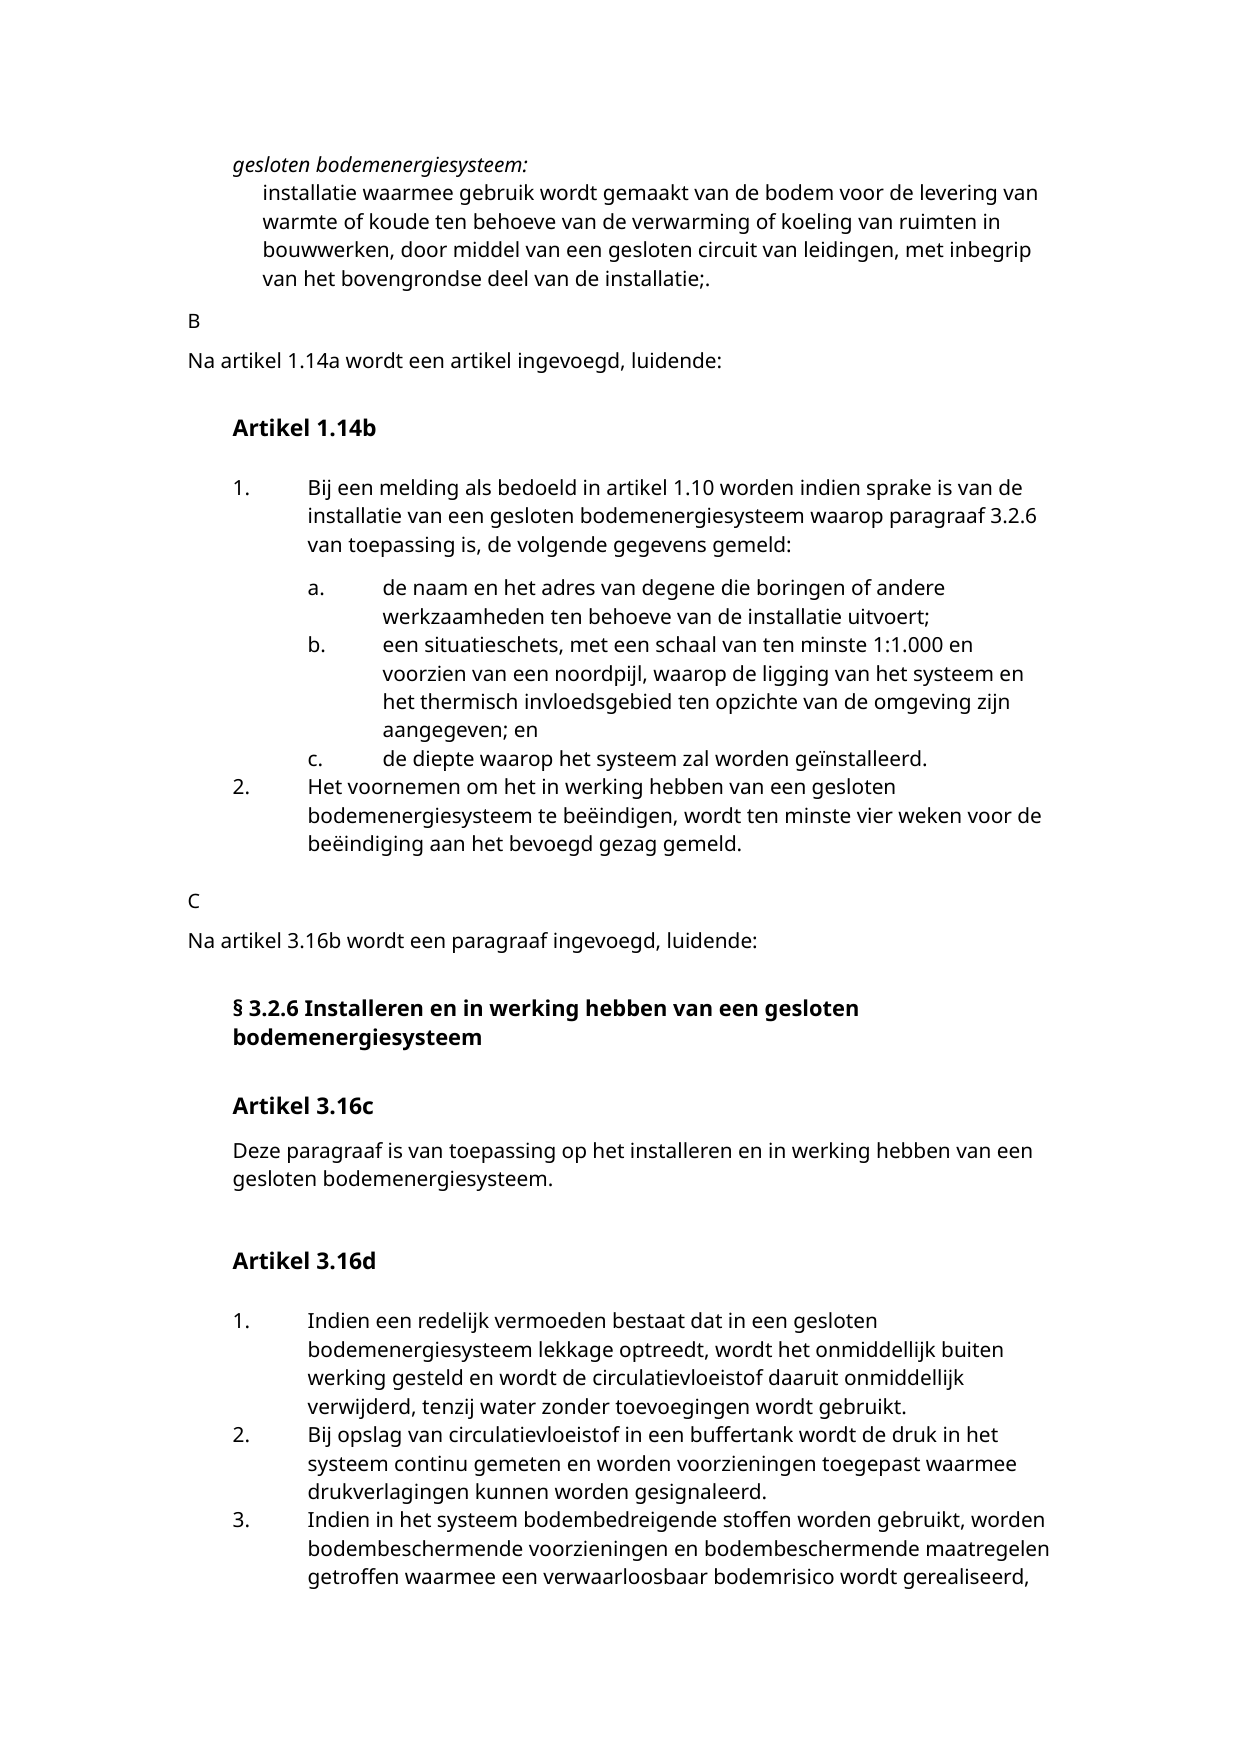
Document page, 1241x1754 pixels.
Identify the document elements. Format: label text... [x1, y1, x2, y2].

list de diepte waarop het systeem zal worden geïnstalleerd. [307, 744, 1053, 772]
text installatie waarmee gebruik wordt gemaakt van de bodem voor de levering van warmte of koude ten behoeve van de verwarming of koeling van ruimten in bouwwerken, door middel van een gesloten circuit van leidingen, met inbegrip van het bovengrondse deel van de installatie;. [262, 178, 1053, 292]
text Deze paragraaf is van toepassing op het installeren en in werking hebben van een gesloten bodemenergiesysteem. [232, 1136, 1053, 1193]
text C [187, 888, 1053, 915]
subtitle Artikel 1.14b [232, 412, 1053, 443]
list Het voornemen om het in werking hebben van een gesloten bodemenergiesysteem te beëindigen, wordt ten minste vier weken voor de beëindiging aan het bevoegd gezag gemeld. [232, 772, 1053, 858]
subtitle Artikel 3.16c [232, 1089, 1053, 1121]
list Indien in het systeem bodembedreigende stoffen worden gebruikt, worden bodembeschermende voorzieningen en bodembeschermende maatregelen getroffen waarmee een verwaarloosbaar bodemrisico wordt gerealiseerd, [232, 1506, 1053, 1591]
list een situatieschets, met een schaal van ten minste 1:1.000 en voorzien van een noordpijl, waarop de ligging van het systeem en het thermisch invloedsgebied ten opzichte van de omgeving zijn aangegeven; en [307, 630, 1053, 744]
list Indien een redelijk vermoeden bestaat dat in een gesloten bodemenergiesysteem lekkage optreedt, wordt het onmiddellijk buiten werking gesteld en wordt de circulatievloeistof daaruit onmiddellijk verwijderd, tenzij water zonder toevoegingen wordt gebruikt. [232, 1306, 1053, 1420]
subtitle § 3.2.6 Installeren en in werking hebben van een gesloten bodemenergiesysteem [232, 992, 1053, 1052]
text Na artikel 3.16b wordt een paragraaf ingevoegd, luidende: [187, 927, 1053, 955]
text B [187, 307, 1053, 334]
list Bij opslag van circulatievloeistof in een buffertank wordt de druk in het systeem continu gemeten en worden voorzieningen toegepast waarmee drukverlagingen kunnen worden gesignaleerd. [232, 1420, 1053, 1506]
text Na artikel 1.14a wordt een artikel ingevoegd, luidende: [187, 346, 1053, 374]
list de naam en het adres van degene die boringen of andere werkzaamheden ten behoeve van de installatie uitvoert; [307, 573, 1053, 630]
subtitle Artikel 3.16d [232, 1245, 1053, 1276]
list Bij een melding als bedoeld in artikel 1.10 worden indien sprake is van de installatie van een gesloten bodemenergiesysteem waarop paragraaf 3.2.6 van toepassing is, de volgende gegevens gemeld: [232, 473, 1053, 558]
text gesloten bodemenergiesysteem: [232, 150, 1053, 178]
